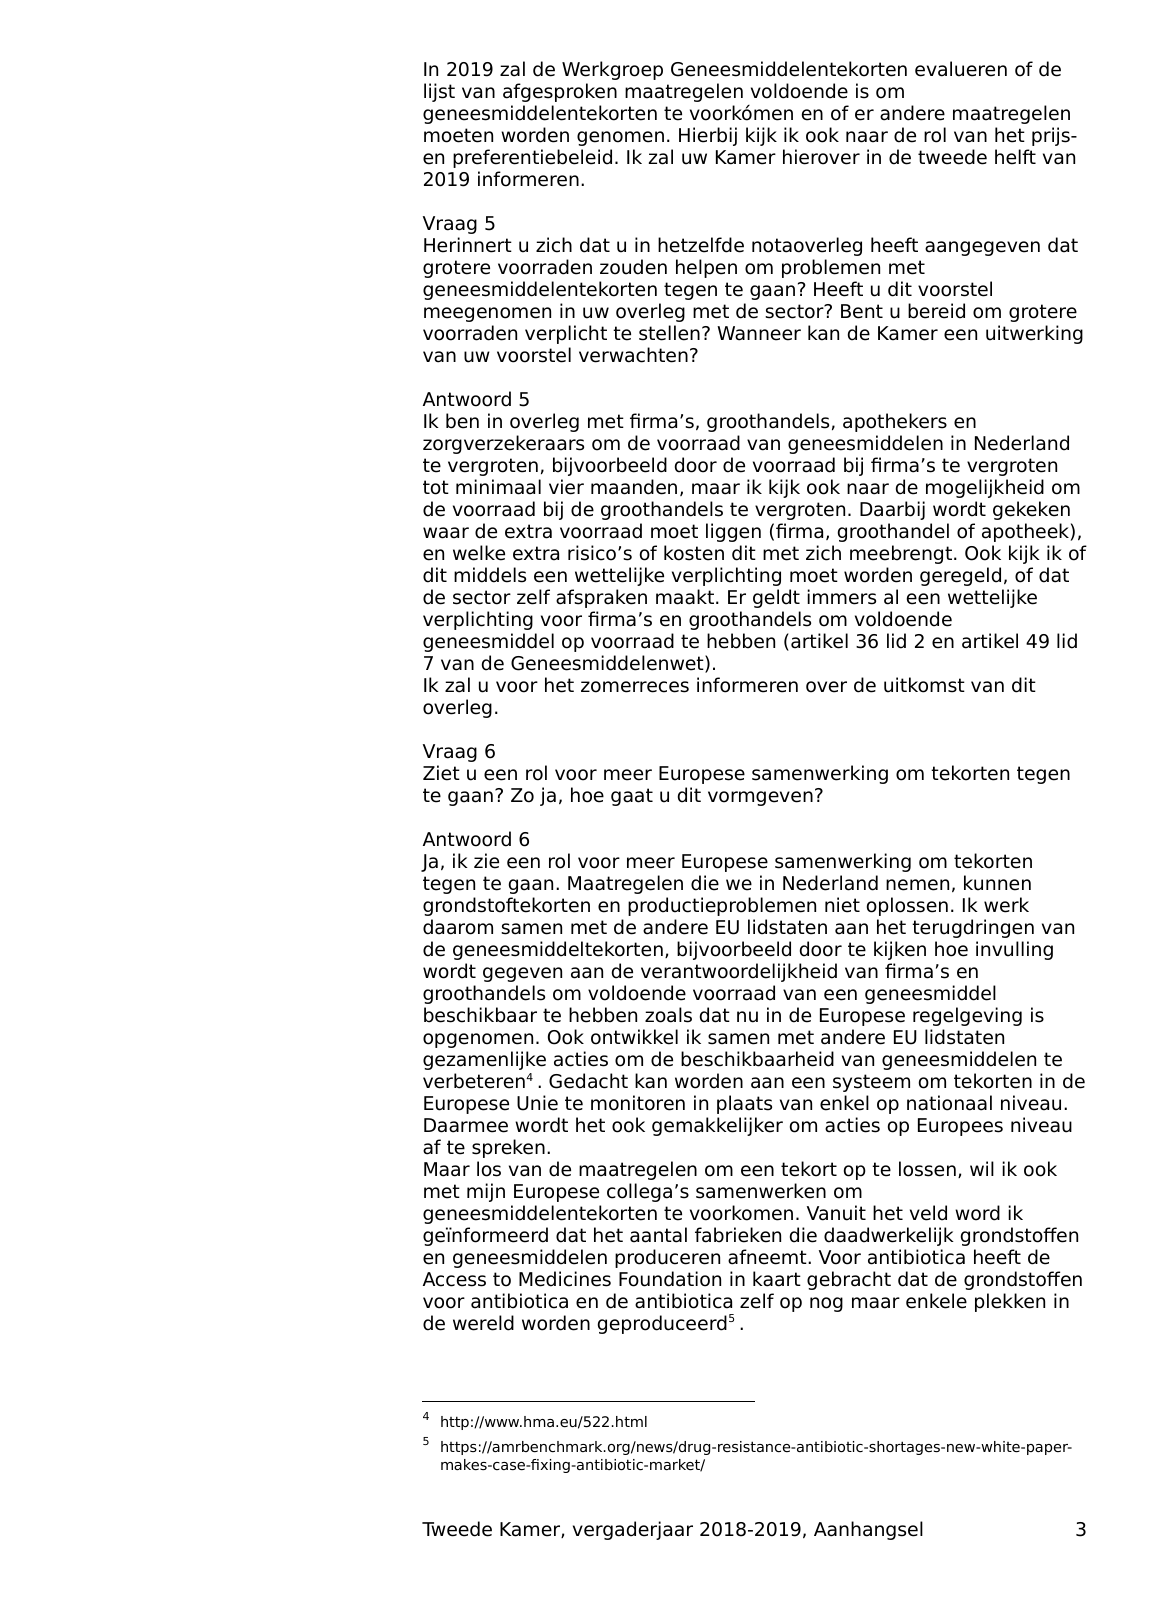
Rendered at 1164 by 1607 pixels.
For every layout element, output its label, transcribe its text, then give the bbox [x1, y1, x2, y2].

text Ik zal u voor het zomerreces informeren over de uitkomst van dit overleg. [422, 675, 1087, 719]
text Antwoord 6 [422, 829, 1087, 851]
text https://amrbenchmark.org/news/drug-resistance-antibiotic-shortages-new-white-paper-makes-case-fixing-antibiotic-market/ [422, 1435, 1087, 1474]
text Antwoord 5 [422, 389, 1087, 411]
text Ziet u een rol voor meer Europese samenwerking om tekorten tegen te gaan? Zo ja, hoe gaat u dit vormgeven? [422, 763, 1087, 807]
text Ik ben in overleg met firma’s, groothandels, apothekers en zorgverzekeraars om de voorraad van geneesmiddelen in Nederland te vergroten, bijvoorbeeld door de voorraad bij firma’s te vergroten tot minimaal vier maanden, maar ik kijk ook naar de mogelijkheid om de voorraad bij de groothandels te vergroten. Daarbij wordt gekeken waar de extra voorraad moet liggen (firma, groothandel of apotheek), en welke extra risico’s of kosten dit met zich meebrengt. Ook kijk ik of dit middels een wettelijke verplichting moet worden geregeld, of dat de sector zelf afspraken maakt. Er geldt immers al een wettelijke verplichting voor firma’s en groothandels om voldoende geneesmiddel op voorraad te hebben (artikel 36 lid 2 en artikel 49 lid 7 van de Geneesmiddelenwet). [422, 411, 1087, 675]
text Vraag 6 [422, 741, 1087, 763]
text Herinnert u zich dat u in hetzelfde notaoverleg heeft aangegeven dat grotere voorraden zouden helpen om problemen met geneesmiddelentekorten tegen te gaan? Heeft u dit voorstel meegenomen in uw overleg met de sector? Bent u bereid om grotere voorraden verplicht te stellen? Wanneer kan de Kamer een uitwerking van uw voorstel verwachten? [422, 235, 1087, 367]
text In 2019 zal de Werkgroep Geneesmiddelentekorten evalueren of de lijst van afgesproken maatregelen voldoende is om geneesmiddelentekorten te voorkómen en of er andere maatregelen moeten worden genomen. Hierbij kijk ik ook naar de rol van het prijs- en preferentiebeleid. Ik zal uw Kamer hierover in de tweede helft van 2019 informeren. [422, 59, 1087, 191]
text Vraag 5 [422, 213, 1087, 235]
text http://www.hma.eu/522.html [422, 1410, 1087, 1432]
text Ja, ik zie een rol voor meer Europese samenwerking om tekorten tegen te gaan. Maatregelen die we in Nederland nemen, kunnen grondstoftekorten en productieproblemen niet oplossen. Ik werk daarom samen met de andere EU lidstaten aan het terugdringen van de geneesmiddeltekorten, bijvoorbeeld door te kijken hoe invulling wordt gegeven aan de verantwoordelijkheid van firma’s en groothandels om voldoende voorraad van een geneesmiddel beschikbaar te hebben zoals dat nu in de Europese regelgeving is opgenomen. Ook ontwikkel ik samen met andere EU lidstaten gezamenlijke acties om de beschikbaarheid van geneesmiddelen te verbeteren. Gedacht kan worden aan een systeem om tekorten in de Europese Unie te monitoren in plaats van enkel op nationaal niveau. Daarmee wordt het ook gemakkelijker om acties op Europees niveau af te spreken. [422, 851, 1087, 1159]
text Maar los van de maatregelen om een tekort op te lossen, wil ik ook met mijn Europese collega’s samenwerken om geneesmiddelentekorten te voorkomen. Vanuit het veld word ik geïnformeerd dat het aantal fabrieken die daadwerkelijk grondstoffen en geneesmiddelen produceren afneemt. Voor antibiotica heeft de Access to Medicines Foundation in kaart gebracht dat de grondstoffen voor antibiotica en de antibiotica zelf op nog maar enkele plekken in de wereld worden geproduceerd. [422, 1159, 1087, 1335]
